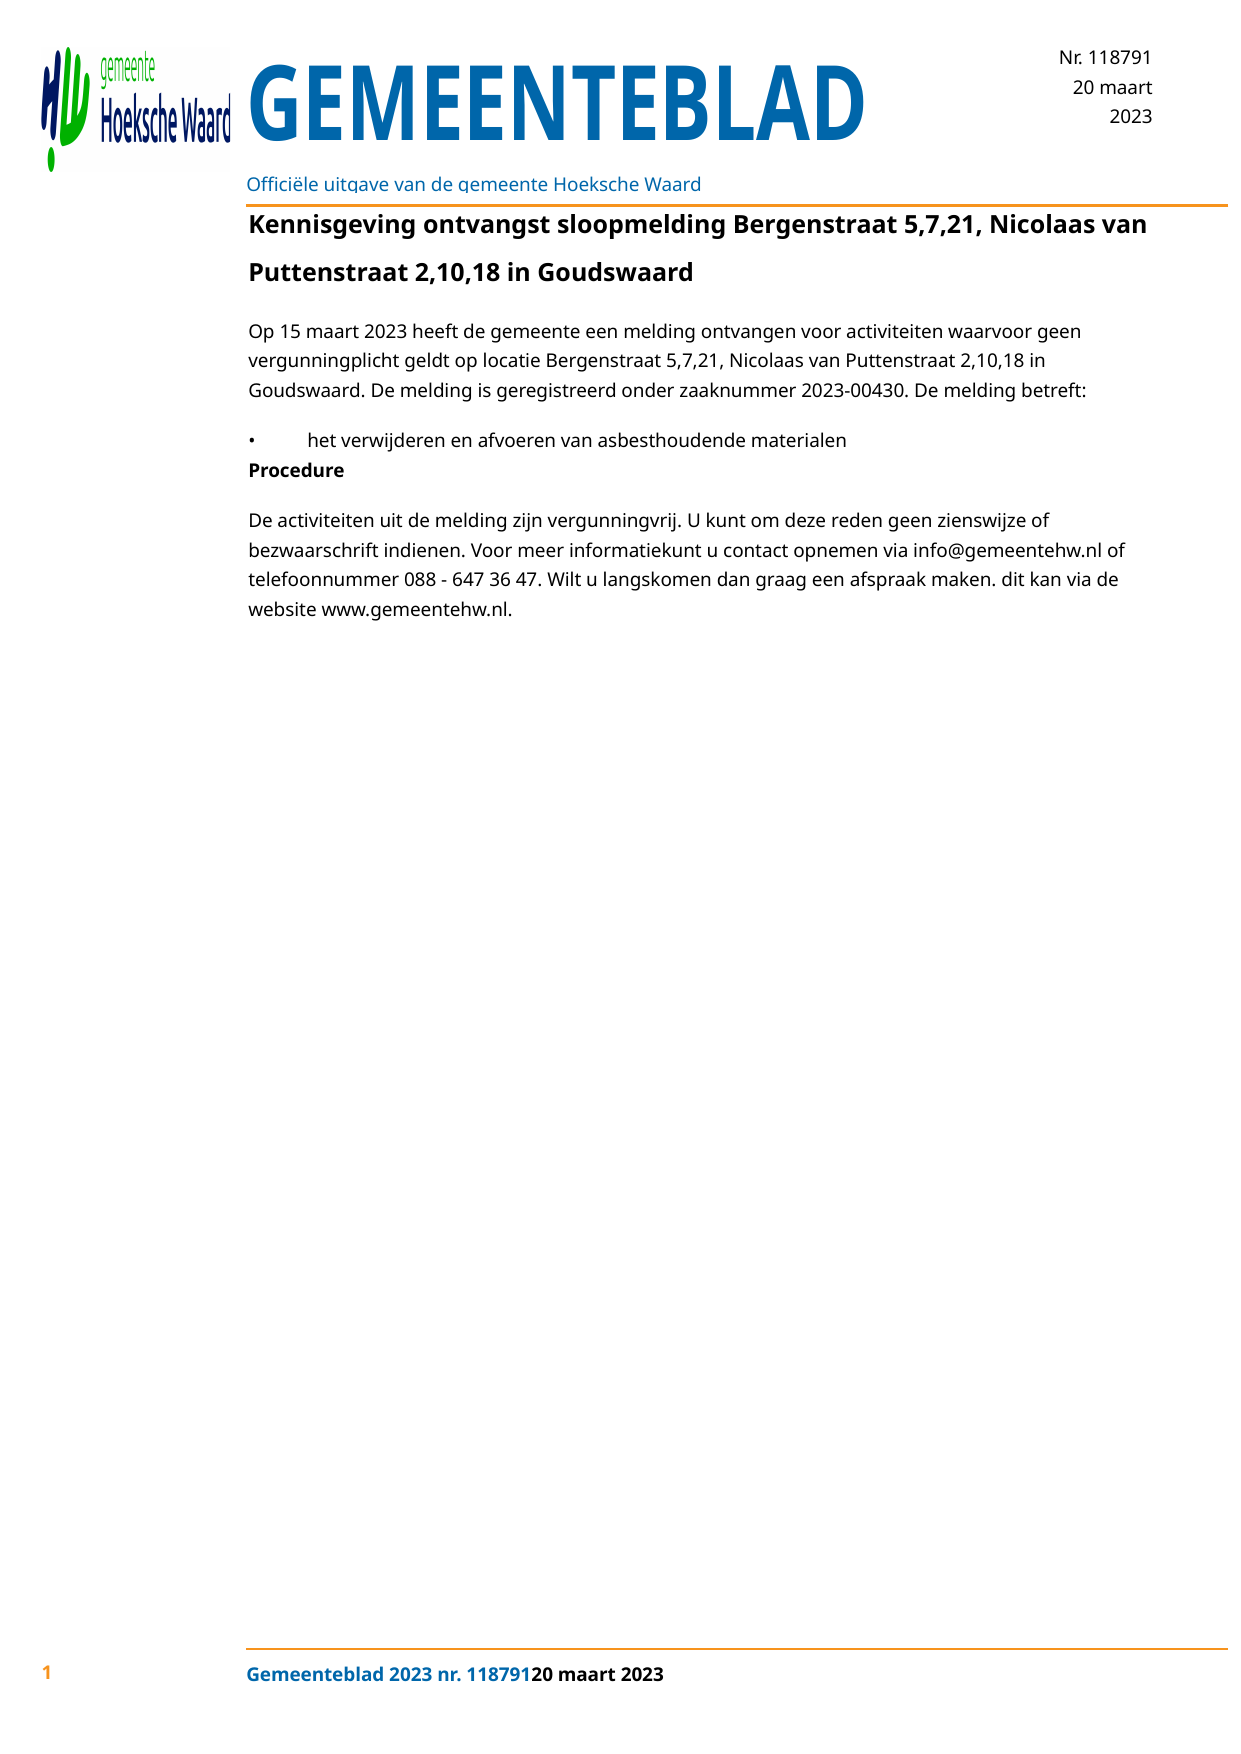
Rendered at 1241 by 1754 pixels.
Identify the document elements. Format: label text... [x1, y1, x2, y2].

text De activiteiten uit de melding zijn vergunningvrij. U kunt om deze reden geen zienswijze of bezwaarschrift indienen. Voor meer informatiekunt u contact opnemen via info@gemeentehw.nl of telefoonnummer 088 - 647 36 47. Wilt u langskomen dan graag een afspraak maken. dit kan via de website www.gemeentehw.nl. [248, 507, 1152, 622]
text Kennisgeving ontvangst sloopmelding Bergenstraat 5,7,21, Nicolaas van Puttenstraat 2,10,18 in Goudswaard [248, 207, 1152, 288]
text Procedure [248, 457, 1152, 483]
picture [41, 47, 231, 172]
text Op 15 maart 2023 heeft de gemeente een melding ontvangen voor activiteiten waarvoor geen vergunningplicht geldt op locatie Bergenstraat 5,7,21, Nicolaas van Puttenstraat 2,10,18 in Goudswaard. De melding is geregistreerd onder zaaknummer 2023-00430. De melding betreft: [248, 318, 1152, 403]
list het verwijderen en afvoeren van asbesthoudende materialen [248, 427, 1152, 453]
